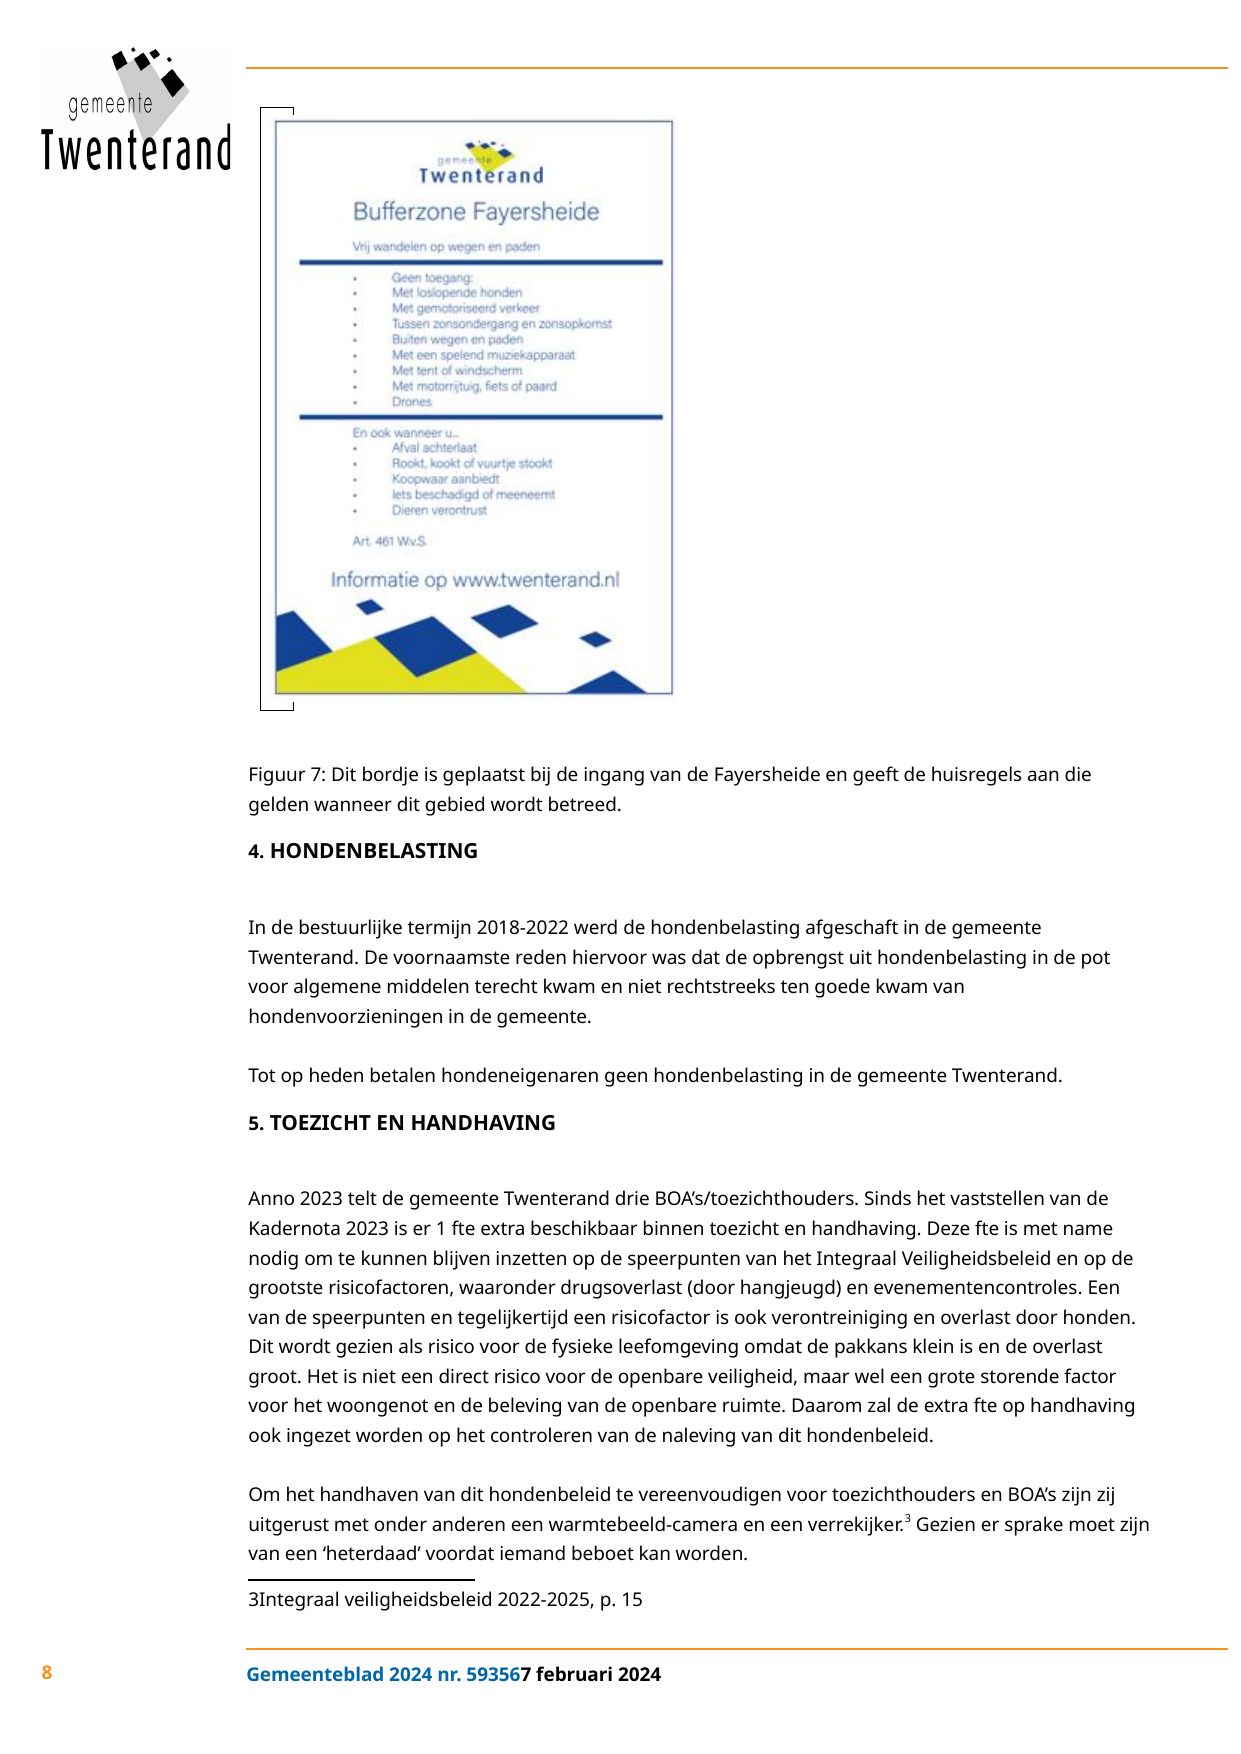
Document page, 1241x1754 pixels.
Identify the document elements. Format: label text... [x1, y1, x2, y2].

text Tot op heden betalen hondeneigenaren geen hondenbelasting in de gemeente Twenterand. [248, 1062, 1152, 1088]
text 4. HONDENBELASTING [248, 837, 1152, 865]
text 5. TOEZICHT EN HANDHAVING [248, 1108, 1152, 1136]
text Om het handhaven van dit hondenbeleid te vereenvoudigen voor toezichthouders en BOA’s zijn zij uitgerust met onder anderen een warmtebeeld-camera en een verrekijker. Gezien er sprake moet zijn van een ‘heterdaad’ voordat iemand beboet kan worden. [248, 1481, 1152, 1566]
text Figuur 7: Dit bordje is geplaatst bij de ingang van de Fayersheide en geeft de huisregels aan die gelden wanneer dit gebied wordt betreed. [248, 761, 1152, 817]
text In de bestuurlijke termijn 2018-2022 werd de hondenbelasting afgeschaft in de gemeente Twenterand. De voornaamste reden hiervoor was dat de opbrengst uit hondenbelasting in de pot voor algemene middelen terecht kwam en niet rechtstreeks ten goede kwam van hondenvoorzieningen in de gemeente. [248, 914, 1152, 1029]
text Integraal veiligheidsbeleid 2022-2025, p. 15 [248, 1586, 1152, 1612]
picture [268, 115, 682, 702]
picture [41, 47, 231, 172]
text Anno 2023 telt de gemeente Twenterand drie BOA’s/toezichthouders. Sinds het vaststellen van de Kadernota 2023 is er 1 fte extra beschikbaar binnen toezicht en handhaving. Deze fte is met name nodig om te kunnen blijven inzetten op de speerpunten van het Integraal Veiligheidsbeleid en op de grootste risicofactoren, waaronder drugsoverlast (door hangjeugd) en evenementencontroles. Een van de speerpunten en tegelijkertijd een risicofactor is ook verontreiniging en overlast door honden. Dit wordt gezien als risico voor de fysieke leefomgeving omdat de pakkans klein is en de overlast groot. Het is niet een direct risico voor de openbare veiligheid, maar wel een grote storende factor voor het woongenot en de beleving van de openbare ruimte. Daarom zal de extra fte op handhaving ook ingezet worden op het controleren van de naleving van dit hondenbeleid. [248, 1186, 1152, 1448]
